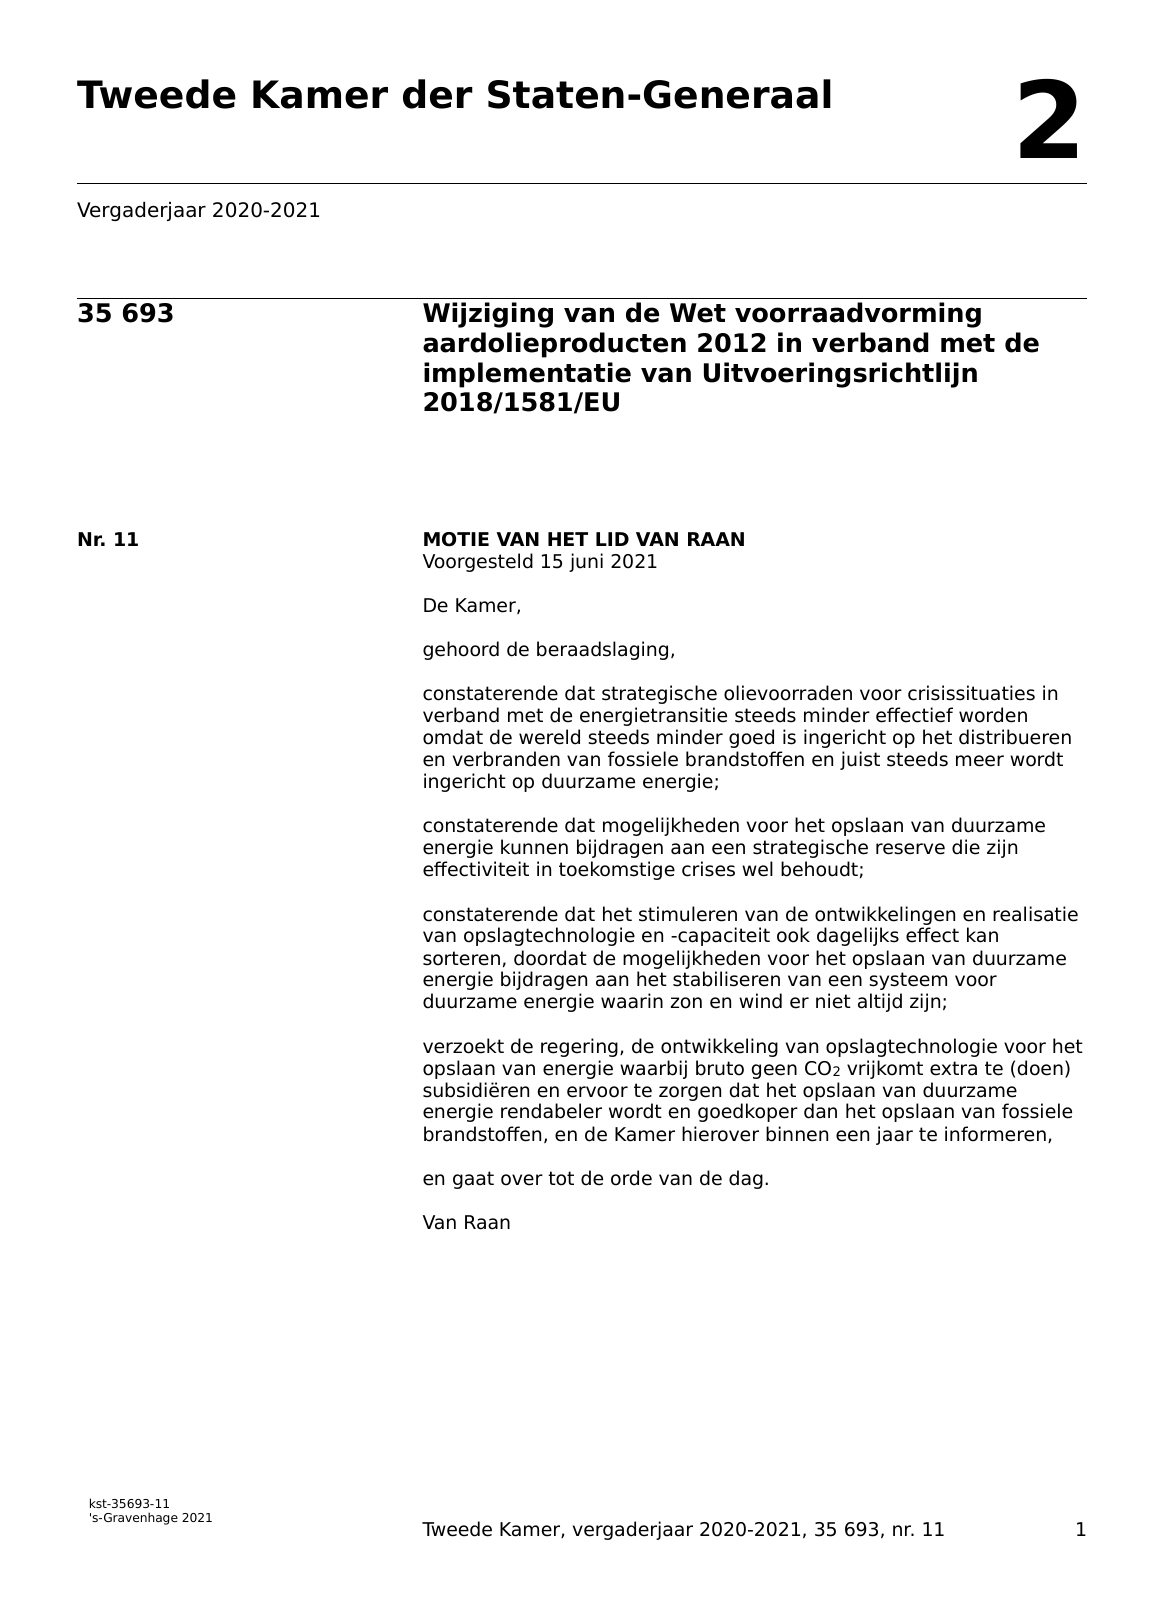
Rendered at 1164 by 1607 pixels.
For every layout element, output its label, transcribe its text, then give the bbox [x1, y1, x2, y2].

text constaterende dat mogelijkheden voor het opslaan van duurzame energie kunnen bijdragen aan een strategische reserve die zijn effectiviteit in toekomstige crises wel behoudt; [422, 815, 1087, 881]
table_header 2 [886, 59, 1087, 183]
text Voorgesteld 15 juni 2021 [422, 551, 1087, 573]
text constaterende dat het stimuleren van de ontwikkelingen en realisatie van opslagtechnologie en -capaciteit ook dagelijks effect kan sorteren, doordat de mogelijkheden voor het opslaan van duurzame energie bijdragen aan het stabiliseren van een systeem voor duurzame energie waarin zon en wind er niet altijd zijn; [422, 903, 1087, 1013]
text gehoord de beraadslaging, [422, 639, 1087, 661]
text en gaat over tot de orde van de dag. [422, 1168, 1087, 1189]
subtitle 35 693 Wijziging van de Wet voorraadvorming aardolieproducten 2012 in verband met de implementatie van Uitvoeringsrichtlijn 2018/1581/EU [77, 299, 1087, 418]
text 's-Gravenhage 2021 [88, 1511, 323, 1525]
text constaterende dat strategische olievoorraden voor crisissituaties in verband met de energietransitie steeds minder effectief worden omdat de wereld steeds minder goed is ingericht op het distribueren en verbranden van fossiele brandstoffen en juist steeds meer wordt ingericht op duurzame energie; [422, 683, 1087, 793]
table_cell Vergaderjaar 2020-2021 [77, 184, 1087, 298]
text kst-35693-11 [88, 1497, 323, 1511]
text Van Raan [422, 1212, 1087, 1234]
subtitle Nr. 11 MOTIE VAN HET LID VAN RAAN [77, 529, 1087, 551]
table_header Tweede Kamer der Staten-Generaal [77, 59, 886, 183]
text verzoekt de regering, de ontwikkeling van opslagtechnologie voor het opslaan van energie waarbij bruto geen CO2 vrijkomt extra te (doen) subsidiëren en ervoor te zorgen dat het opslaan van duurzame energie rendabeler wordt en goedkoper dan het opslaan van fossiele brandstoffen, en de Kamer hierover binnen een jaar te informeren, [422, 1036, 1087, 1145]
text De Kamer, [422, 595, 1087, 617]
